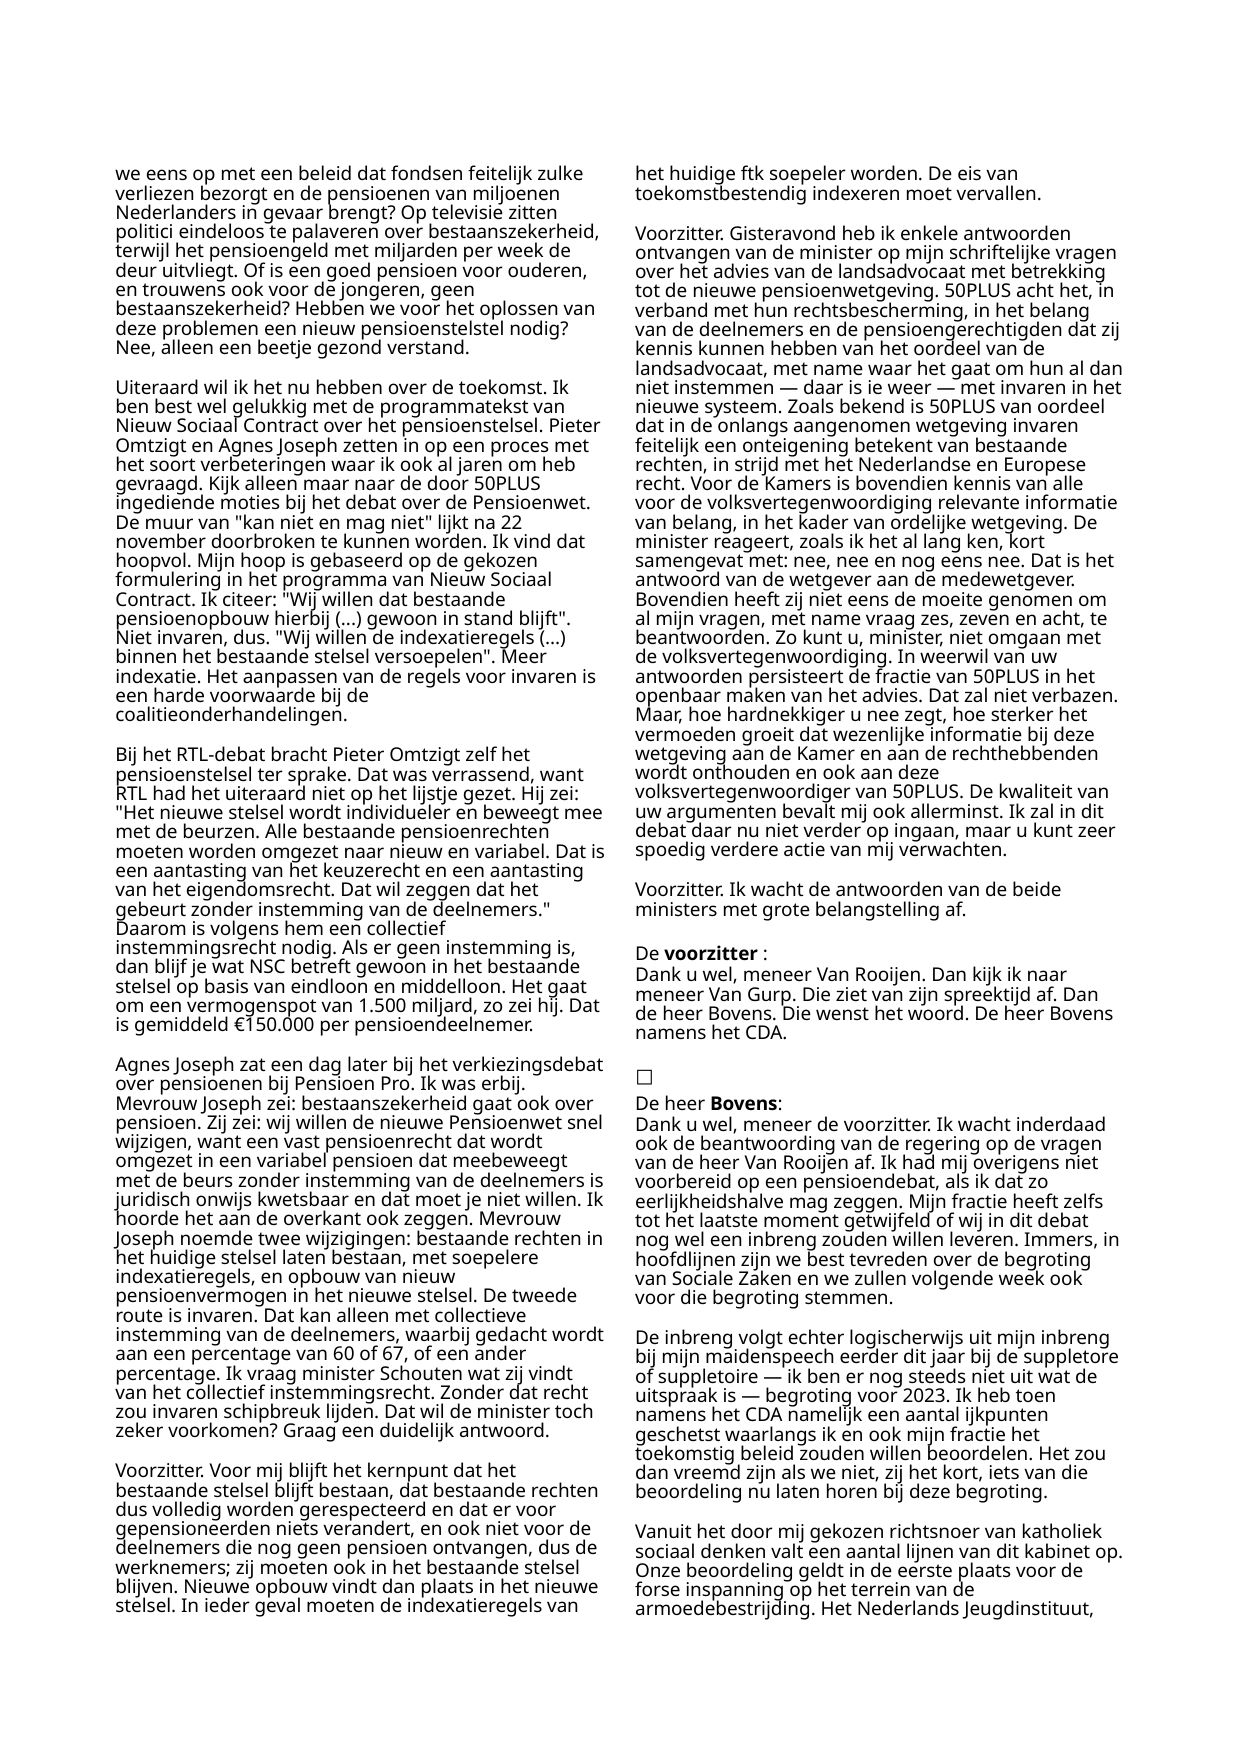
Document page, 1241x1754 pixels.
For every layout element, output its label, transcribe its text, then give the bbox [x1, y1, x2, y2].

text Agnes Joseph zat een dag later bij het verkiezingsdebat over pensioenen bij Pensioen Pro. Ik was erbij. Mevrouw Joseph zei: bestaanszekerheid gaat ook over pensioen. Zij zei: wij willen de nieuwe Pensioenwet snel wijzigen, want een vast pensioenrecht dat wordt omgezet in een variabel pensioen dat meebeweegt met de beurs zonder instemming van de deelnemers is juridisch onwijs kwetsbaar en dat moet je niet willen. Ik hoorde het aan de overkant ook zeggen. Mevrouw Joseph noemde twee wijzigingen: bestaande rechten in het huidige stelsel laten bestaan, met soepelere indexatieregels, en opbouw van nieuw pensioenvermogen in het nieuwe stelsel. De tweede route is invaren. Dat kan alleen met collectieve instemming van de deelnemers, waarbij gedacht wordt aan een percentage van 60 of 67, of een ander percentage. Ik vraag minister Schouten wat zij vindt van het collectief instemmingsrecht. Zonder dat recht zou invaren schipbreuk lijden. Dat wil de minister toch zeker voorkomen? Graag een duidelijk antwoord. [115, 1056, 605, 1442]
text De heer Bovens: [635, 1090, 1125, 1116]
text De voorzitter : [635, 941, 1125, 966]
text Voorzitter. Ik wacht de antwoorden van de beide ministers met grote belangstelling af. [635, 881, 1125, 920]
text De inbreng volgt echter logischerwijs uit mijn inbreng bij mijn maidenspeech eerder dit jaar bij de suppletore of suppletoire — ik ben er nog steeds niet uit wat de uitspraak is — begroting voor 2023. Ik heb toen namens het CDA namelijk een aantal ijkpunten geschetst waarlangs ik en ook mijn fractie het toekomstig beleid zouden willen beoordelen. Het zou dan vreemd zijn als we niet, zij het kort, iets van die beoordeling nu laten horen bij deze begroting. [635, 1329, 1125, 1503]
text Bij het RTL-debat bracht Pieter Omtzigt zelf het pensioenstelsel ter sprake. Dat was verrassend, want RTL had het uiteraard niet op het lijstje gezet. Hij zei: "Het nieuwe stelsel wordt individueler en beweegt mee met de beurzen. Alle bestaande pensioenrechten moeten worden omgezet naar nieuw en variabel. Dat is een aantasting van het keuzerecht en een aantasting van het eigendomsrecht. Dat wil zeggen dat het gebeurt zonder instemming van de deelnemers." Daarom is volgens hem een collectief instemmingsrecht nodig. Als er geen instemming is, dan blijf je wat NSC betreft gewoon in het bestaande stelsel op basis van eindloon en middelloon. Het gaat om een vermogenspot van 1.500 miljard, zo zei hij. Dat is gemiddeld €150.000 per pensioendeelnemer. [115, 746, 605, 1035]
text Uiteraard wil ik het nu hebben over de toekomst. Ik ben best wel gelukkig met de programmatekst van Nieuw Sociaal Contract over het pensioenstelsel. Pieter Omtzigt en Agnes Joseph zetten in op een proces met het soort verbeteringen waar ik ook al jaren om heb gevraagd. Kijk alleen maar naar de door 50PLUS ingediende moties bij het debat over de Pensioenwet. De muur van "kan niet en mag niet" lijkt na 22 november doorbroken te kunnen worden. Ik vind dat hoopvol. Mijn hoop is gebaseerd op de gekozen formulering in het programma van Nieuw Sociaal Contract. Ik citeer: "Wij willen dat bestaande pensioenopbouw hierbij (...) gewoon in stand blijft". Niet invaren, dus. "Wij willen de indexatieregels (...) binnen het bestaande stelsel versoepelen". Meer indexatie. Het aanpassen van de regels voor invaren is een harde voorwaarde bij de coalitieonderhandelingen. [115, 379, 605, 726]
text Dank u wel, meneer Van Rooijen. Dan kijk ik naar meneer Van Gurp. Die ziet van zijn spreektijd af. Dan de heer Bovens. Die wenst het woord. De heer Bovens namens het CDA. [635, 966, 1125, 1043]
text Vanuit het door mij gekozen richtsnoer van katholiek sociaal denken valt een aantal lijnen van dit kabinet op. Onze beoordeling geldt in de eerste plaats voor de forse inspanning op het terrein van de armoedebestrijding. Het Nederlands Jeugdinstituut, [635, 1523, 1125, 1620]
text het huidige ftk soepeler worden. De eis van toekomstbestendig indexeren moet vervallen. [635, 165, 1125, 204]
text ⬜ [635, 1064, 1125, 1090]
text Dank u wel, meneer de voorzitter. Ik wacht inderdaad ook de beantwoording van de regering op de vragen van de heer Van Rooijen af. Ik had mij overigens niet voorbereid op een pensioendebat, als ik dat zo eerlijkheidshalve mag zeggen. Mijn fractie heeft zelfs tot het laatste moment getwijfeld of wij in dit debat nog wel een inbreng zouden willen leveren. Immers, in hoofdlijnen zijn we best tevreden over de begroting van Sociale Zaken en we zullen volgende week ook voor die begroting stemmen. [635, 1116, 1125, 1308]
text Voorzitter. Gisteravond heb ik enkele antwoorden ontvangen van de minister op mijn schriftelijke vragen over het advies van de landsadvocaat met betrekking tot de nieuwe pensioenwetgeving. 50PLUS acht het, in verband met hun rechtsbescherming, in het belang van de deelnemers en de pensioengerechtigden dat zij kennis kunnen hebben van het oordeel van de landsadvocaat, met name waar het gaat om hun al dan niet instemmen — daar is ie weer — met invaren in het nieuwe systeem. Zoals bekend is 50PLUS van oordeel dat in de onlangs aangenomen wetgeving invaren feitelijk een onteigening betekent van bestaande rechten, in strijd met het Nederlandse en Europese recht. Voor de Kamers is bovendien kennis van alle voor de volksvertegenwoordiging relevante informatie van belang, in het kader van ordelijke wetgeving. De minister reageert, zoals ik het al lang ken, kort samengevat met: nee, nee en nog eens nee. Dat is het antwoord van de wetgever aan de medewetgever. Bovendien heeft zij niet eens de moeite genomen om al mijn vragen, met name vraag zes, zeven en acht, te beantwoorden. Zo kunt u, minister, niet omgaan met de volksvertegenwoordiging. In weerwil van uw antwoorden persisteert de fractie van 50PLUS in het openbaar maken van het advies. Dat zal niet verbazen. Maar, hoe hardnekkiger u nee zegt, hoe sterker het vermoeden groeit dat wezenlijke informatie bij deze wetgeving aan de Kamer en aan de rechthebbenden wordt onthouden en ook aan deze volksvertegenwoordiger van 50PLUS. De kwaliteit van uw argumenten bevalt mij ook allerminst. Ik zal in dit debat daar nu niet verder op ingaan, maar u kunt zeer spoedig verdere actie van mij verwachten. [635, 224, 1125, 861]
text Voorzitter. Voor mij blijft het kernpunt dat het bestaande stelsel blijft bestaan, dat bestaande rechten dus volledig worden gerespecteerd en dat er voor gepensioneerden niets verandert, en ook niet voor de deelnemers die nog geen pensioen ontvangen, dus de werknemers; zij moeten ook in het bestaande stelsel blijven. Nieuwe opbouw vindt dan plaats in het nieuwe stelsel. In ieder geval moeten de indexatieregels van [115, 1462, 605, 1616]
text we eens op met een beleid dat fondsen feitelijk zulke verliezen bezorgt en de pensioenen van miljoenen Nederlanders in gevaar brengt? Op televisie zitten politici eindeloos te palaveren over bestaanszekerheid, terwijl het pensioengeld met miljarden per week de deur uitvliegt. Of is een goed pensioen voor ouderen, en trouwens ook voor de jongeren, geen bestaanszekerheid? Hebben we voor het oplossen van deze problemen een nieuw pensioenstelstel nodig? Nee, alleen een beetje gezond verstand. [115, 165, 605, 358]
